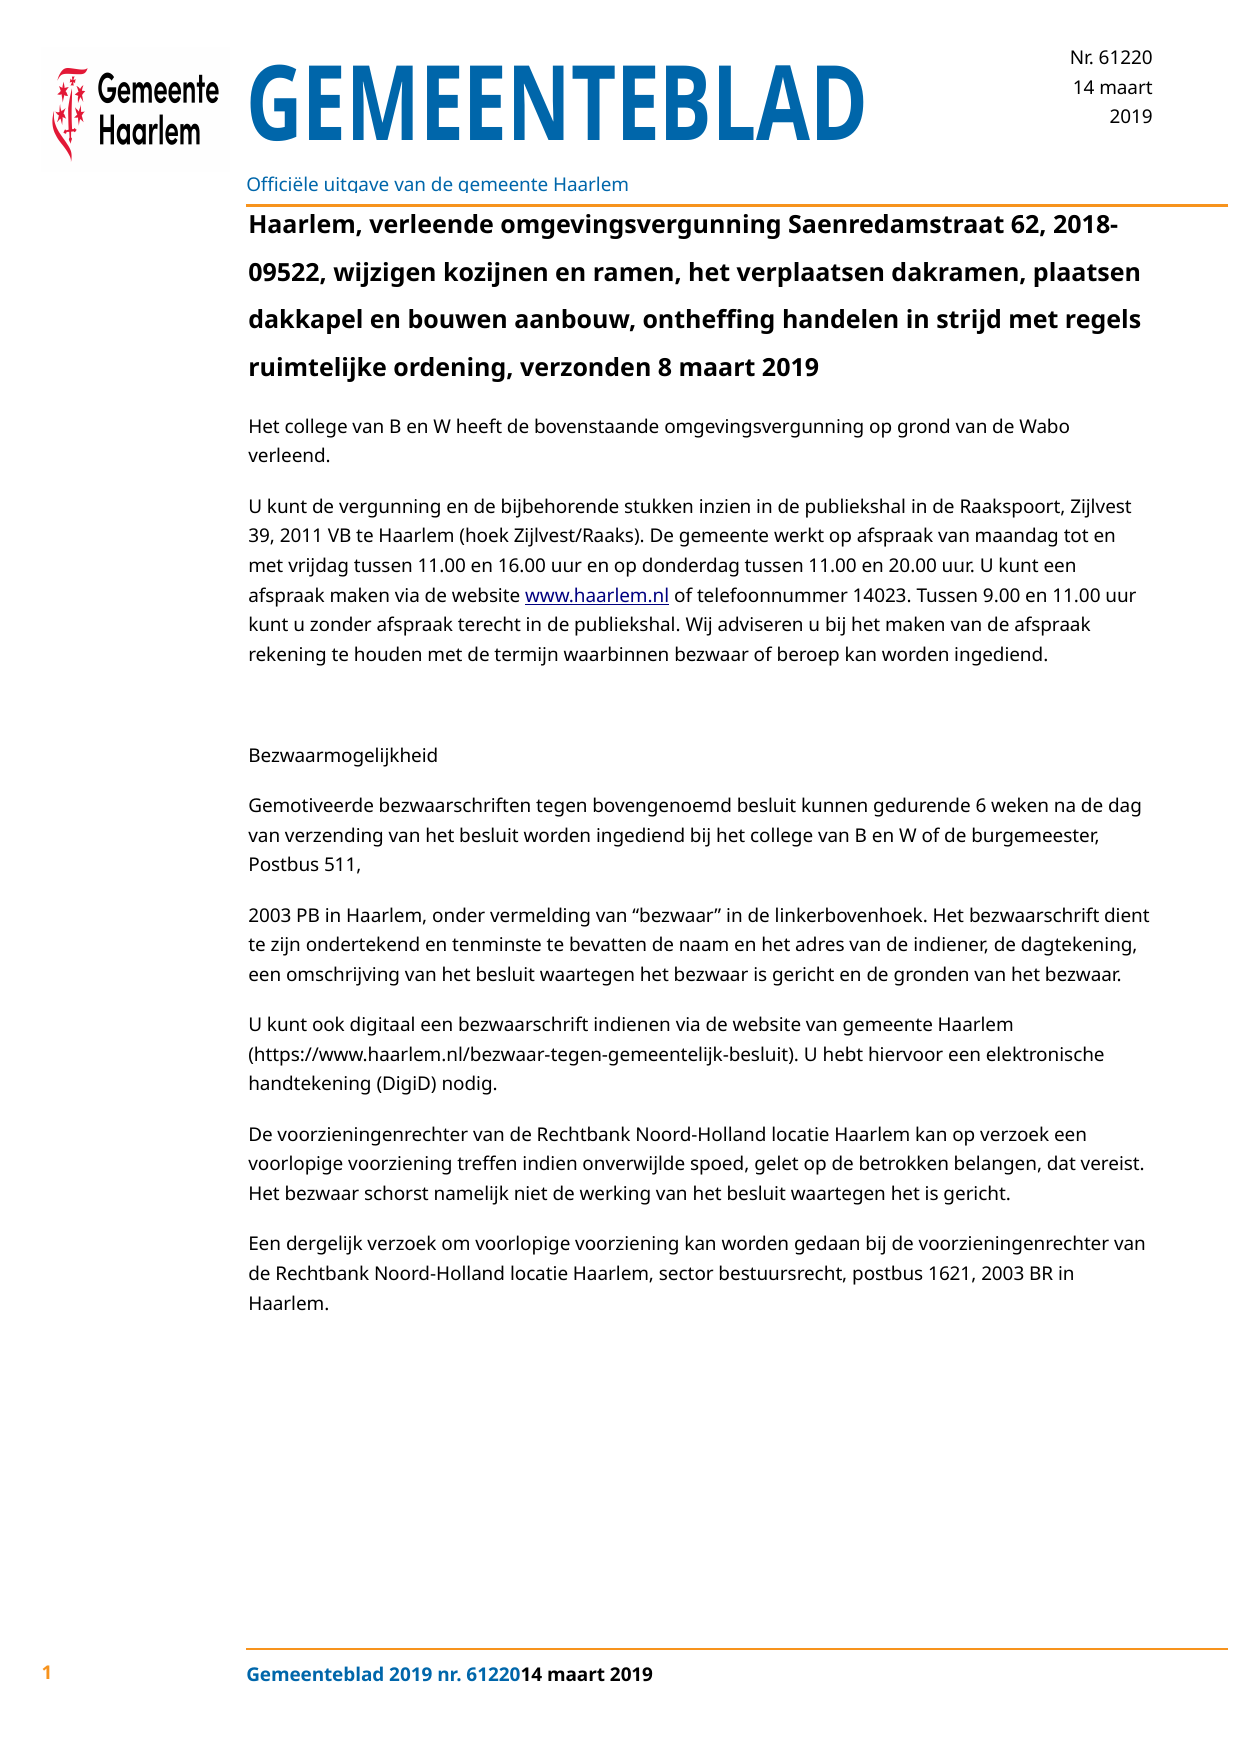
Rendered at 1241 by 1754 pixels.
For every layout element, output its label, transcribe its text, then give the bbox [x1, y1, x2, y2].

text Het college van B en W heeft de bovenstaande omgevingsvergunning op grond van de Wabo verleend. [248, 413, 1152, 468]
text Haarlem, verleende omgevingsvergunning Saenredamstraat 62, 2018-09522, wijzigen kozijnen en ramen, het verplaatsen dakramen, plaatsen dakkapel en bouwen aanbouw, ontheffing handelen in strijd met regels ruimtelijke ordening, verzonden 8 maart 2019 [248, 207, 1152, 384]
text U kunt ook digitaal een bezwaarschrift indienen via de website van gemeente Haarlem (https://www.haarlem.nl/bezwaar-tegen-gemeentelijk-besluit). U hebt hiervoor een elektronische handtekening (DigiD) nodig. [248, 1011, 1152, 1096]
text U kunt de vergunning en de bijbehorende stukken inzien in de publiekshal in de Raakspoort, Zijlvest 39, 2011 VB te Haarlem (hoek Zijlvest/Raaks). De gemeente werkt op afspraak van maandag tot en met vrijdag tussen 11.00 en 16.00 uur en op donderdag tussen 11.00 en 20.00 uur. U kunt een afspraak maken via de website www.haarlem.nl of telefoonnummer 14023. Tussen 9.00 en 11.00 uur kunt u zonder afspraak terecht in de publiekshal. Wij adviseren u bij het maken van de afspraak rekening te houden met de termijn waarbinnen bezwaar of beroep kan worden ingediend. [248, 493, 1152, 667]
picture [41, 47, 231, 172]
text Bezwaarmogelijkheid [248, 742, 1152, 768]
text 2003 PB in Haarlem, onder vermelding van “bezwaar” in de linkerbovenhoek. Het bezwaarschrift dient te zijn ondertekend en tenminste te bevatten de naam en het adres van de indiener, de dagtekening, een omschrijving van het besluit waartegen het bezwaar is gericht en de gronden van het bezwaar. [248, 902, 1152, 987]
text De voorzieningenrechter van de Rechtbank Noord-Holland locatie Haarlem kan op verzoek een voorlopige voorziening treffen indien onverwijlde spoed, gelet op de betrokken belangen, dat vereist. Het bezwaar schorst namelijk niet de werking van het besluit waartegen het is gericht. [248, 1121, 1152, 1206]
text Gemotiveerde bezwaarschriften tegen bovengenoemd besluit kunnen gedurende 6 weken na de dag van verzending van het besluit worden ingediend bij het college van B en W of de burgemeester, Postbus 511, [248, 792, 1152, 877]
text Een dergelijk verzoek om voorlopige voorziening kan worden gedaan bij de voorzieningenrechter van de Rechtbank Noord-Holland locatie Haarlem, sector bestuursrecht, postbus 1621, 2003 BR in Haarlem. [248, 1231, 1152, 1316]
